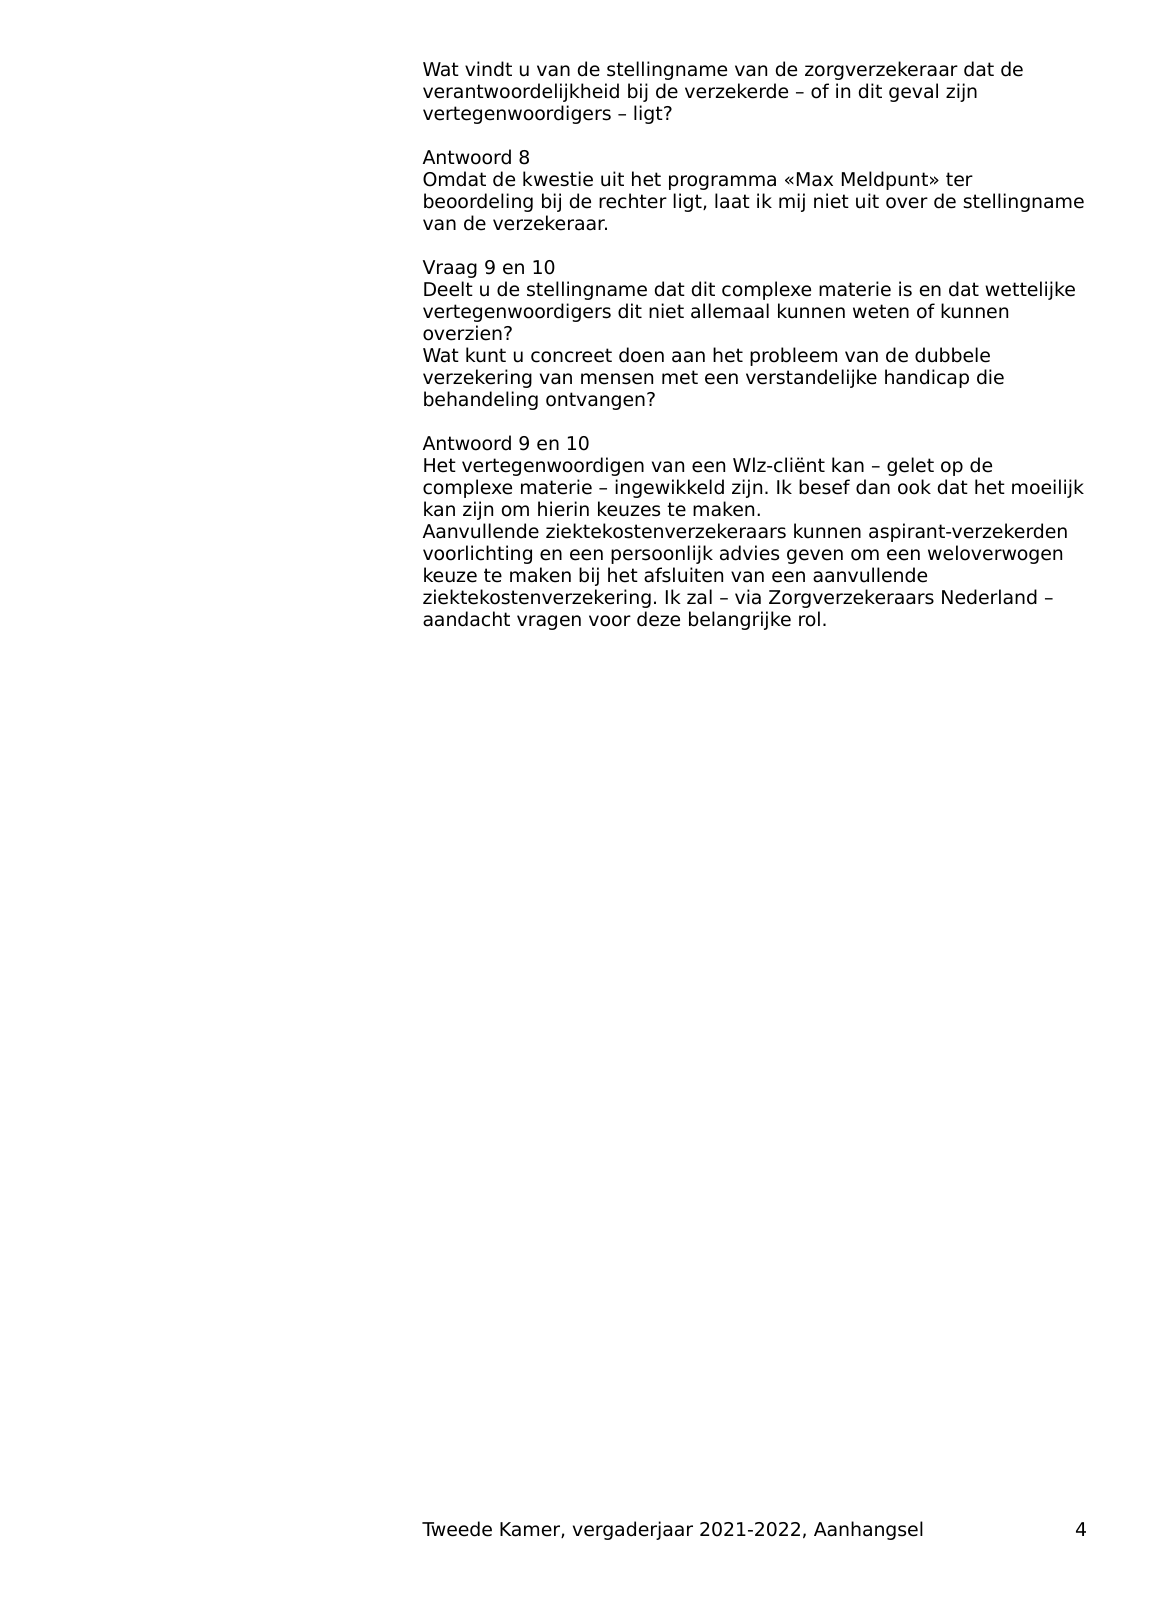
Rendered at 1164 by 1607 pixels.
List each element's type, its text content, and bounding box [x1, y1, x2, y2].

text Wat kunt u concreet doen aan het probleem van de dubbele verzekering van mensen met een verstandelijke handicap die behandeling ontvangen? [422, 345, 1087, 411]
text Wat vindt u van de stellingname van de zorgverzekeraar dat de verantwoordelijkheid bij de verzekerde – of in dit geval zijn vertegenwoordigers – ligt? [422, 59, 1087, 125]
text Het vertegenwoordigen van een Wlz-cliënt kan – gelet op de complexe materie – ingewikkeld zijn. Ik besef dan ook dat het moeilijk kan zijn om hierin keuzes te maken. [422, 455, 1087, 521]
text Antwoord 9 en 10 [422, 433, 1087, 455]
text Vraag 9 en 10 [422, 257, 1087, 279]
text Omdat de kwestie uit het programma «Max Meldpunt» ter beoordeling bij de rechter ligt, laat ik mij niet uit over de stellingname van de verzekeraar. [422, 169, 1087, 235]
text Deelt u de stellingname dat dit complexe materie is en dat wettelijke vertegenwoordigers dit niet allemaal kunnen weten of kunnen overzien? [422, 279, 1087, 345]
text Antwoord 8 [422, 147, 1087, 169]
text Aanvullende ziektekostenverzekeraars kunnen aspirant-verzekerden voorlichting en een persoonlijk advies geven om een weloverwogen keuze te maken bij het afsluiten van een aanvullende ziektekostenverzekering. Ik zal – via Zorgverzekeraars Nederland – aandacht vragen voor deze belangrijke rol. [422, 521, 1087, 631]
